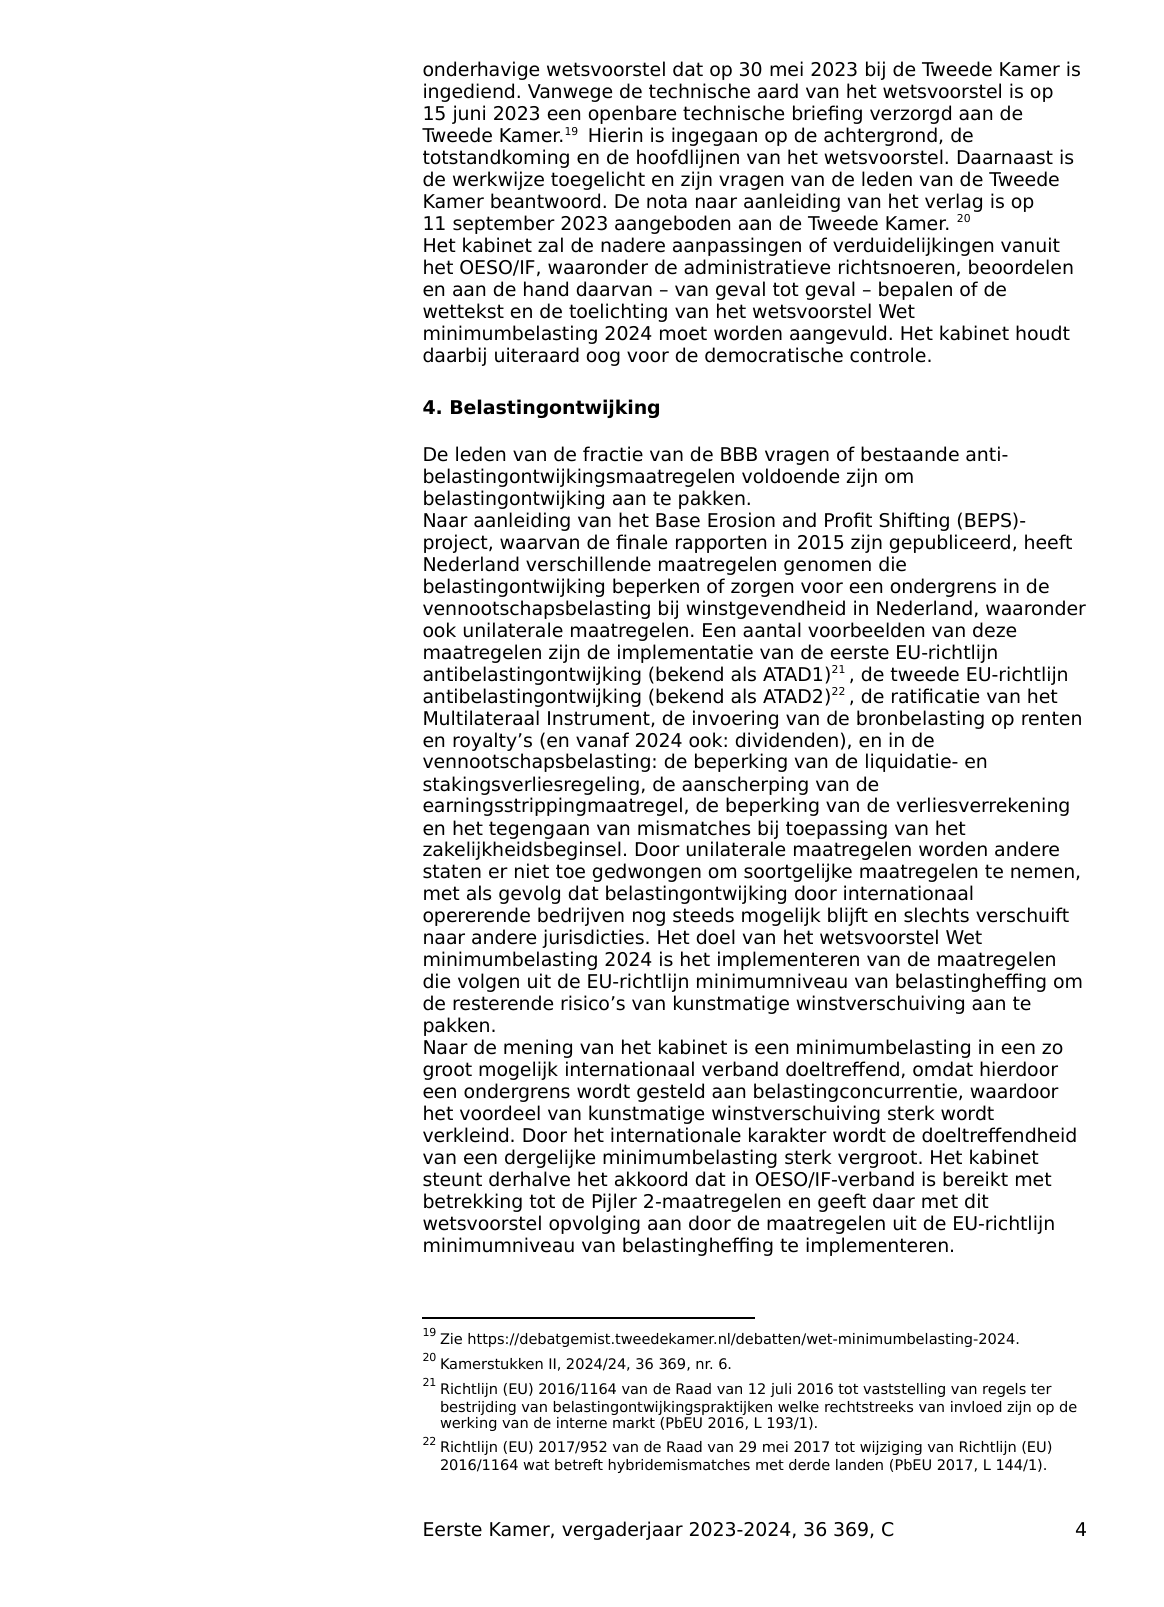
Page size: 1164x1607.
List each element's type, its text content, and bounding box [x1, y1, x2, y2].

text Het kabinet zal de nadere aanpassingen of verduidelijkingen vanuit het OESO/IF, waaronder de administratieve richtsnoeren, beoordelen en aan de hand daarvan – van geval tot geval – bepalen of de wettekst en de toelichting van het wetsvoorstel Wet minimumbelasting 2024 moet worden aangevuld. Het kabinet houdt daarbij uiteraard oog voor de democratische controle. [422, 235, 1087, 367]
text De leden van de fractie van de BBB vragen of bestaande anti-belastingontwijkingsmaatregelen voldoende zijn om belastingontwijking aan te pakken. [422, 444, 1087, 510]
text Kamerstukken II, 2024/24, 36 369, nr. 6. [422, 1352, 1087, 1374]
text Richtlijn (EU) 2016/1164 van de Raad van 12 juli 2016 tot vaststelling van regels ter bestrijding van belastingontwijkingspraktijken welke rechtstreeks van invloed zijn op de werking van de interne markt (PbEU 2016, L 193/1). [422, 1377, 1087, 1432]
text Naar de mening van het kabinet is een minimumbelasting in een zo groot mogelijk internationaal verband doeltreffend, omdat hierdoor een ondergrens wordt gesteld aan belastingconcurrentie, waardoor het voordeel van kunstmatige winstverschuiving sterk wordt verkleind. Door het internationale karakter wordt de doeltreffendheid van een dergelijke minimumbelasting sterk vergroot. Het kabinet steunt derhalve het akkoord dat in OESO/IF-verband is bereikt met betrekking tot de Pijler 2-maatregelen en geeft daar met dit wetsvoorstel opvolging aan door de maatregelen uit de EU-richtlijn minimumniveau van belastingheffing te implementeren. [422, 1037, 1087, 1257]
text Richtlijn (EU) 2017/952 van de Raad van 29 mei 2017 tot wijziging van Richtlijn (EU) 2016/1164 wat betreft hybridemismatches met derde landen (PbEU 2017, L 144/1). [422, 1435, 1087, 1474]
text Naar aanleiding van het Base Erosion and Profit Shifting (BEPS)-project, waarvan de finale rapporten in 2015 zijn gepubliceerd, heeft Nederland verschillende maatregelen genomen die belastingontwijking beperken of zorgen voor een ondergrens in de vennootschapsbelasting bij winstgevendheid in Nederland, waaronder ook unilaterale maatregelen. Een aantal voorbeelden van deze maatregelen zijn de implementatie van de eerste EU-richtlijn antibelastingontwijking (bekend als ATAD1), de tweede EU-richtlijn antibelastingontwijking (bekend als ATAD2), de ratificatie van het Multilateraal Instrument, de invoering van de bronbelasting op renten en royalty’s (en vanaf 2024 ook: dividenden), en in de vennootschapsbelasting: de beperking van de liquidatie- en stakingsverliesregeling, de aanscherping van de earningsstrippingmaatregel, de beperking van de verliesverrekening en het tegengaan van mismatches bij toepassing van het zakelijkheidsbeginsel. Door unilaterale maatregelen worden andere staten er niet toe gedwongen om soortgelijke maatregelen te nemen, met als gevolg dat belastingontwijking door internationaal opererende bedrijven nog steeds mogelijk blijft en slechts verschuift naar andere jurisdicties. Het doel van het wetsvoorstel Wet minimumbelasting 2024 is het implementeren van de maatregelen die volgen uit de EU-richtlijn minimumniveau van belastingheffing om de resterende risico’s van kunstmatige winstverschuiving aan te pakken. [422, 510, 1087, 1037]
text onderhavige wetsvoorstel dat op 30 mei 2023 bij de Tweede Kamer is ingediend. Vanwege de technische aard van het wetsvoorstel is op 15 juni 2023 een openbare technische briefing verzorgd aan de Tweede Kamer. Hierin is ingegaan op de achtergrond, de totstandkoming en de hoofdlijnen van het wetsvoorstel. Daarnaast is de werkwijze toegelicht en zijn vragen van de leden van de Tweede Kamer beantwoord. De nota naar aanleiding van het verlag is op 11 september 2023 aangeboden aan de Tweede Kamer. [422, 59, 1087, 235]
text Zie https://debatgemist.tweedekamer.nl/debatten/wet-minimumbelasting-2024. [422, 1327, 1087, 1349]
subtitle 4. Belastingontwijking [422, 397, 1087, 419]
